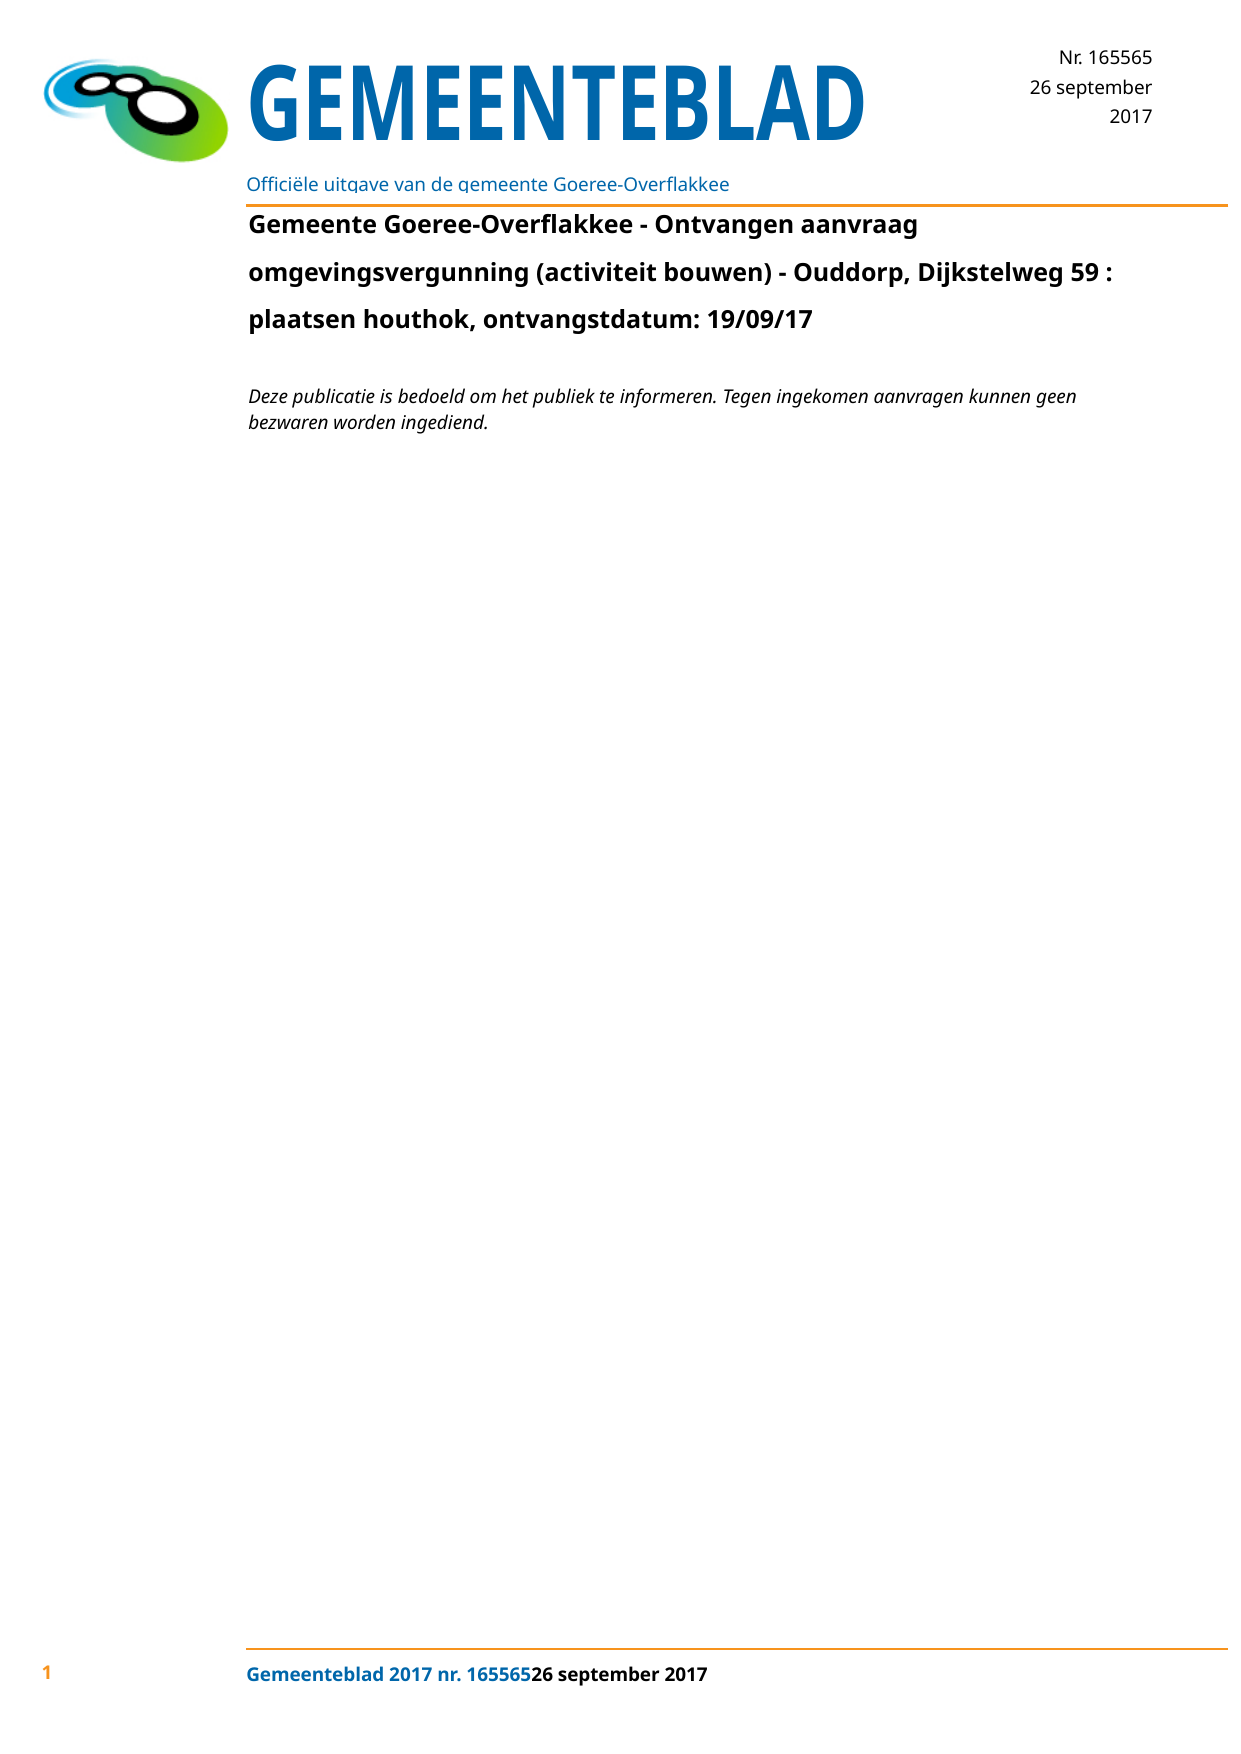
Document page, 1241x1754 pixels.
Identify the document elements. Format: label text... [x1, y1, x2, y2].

picture [41, 47, 231, 172]
text Gemeente Goeree-Overflakkee - Ontvangen aanvraag omgevingsvergunning (activiteit bouwen) - Ouddorp, Dijkstelweg 59 : plaatsen houthok, ontvangstdatum: 19/09/17 [248, 207, 1152, 336]
text Deze publicatie is bedoeld om het publiek te informeren. Tegen ingekomen aanvragen kunnen geen bezwaren worden ingediend. [248, 384, 1152, 435]
